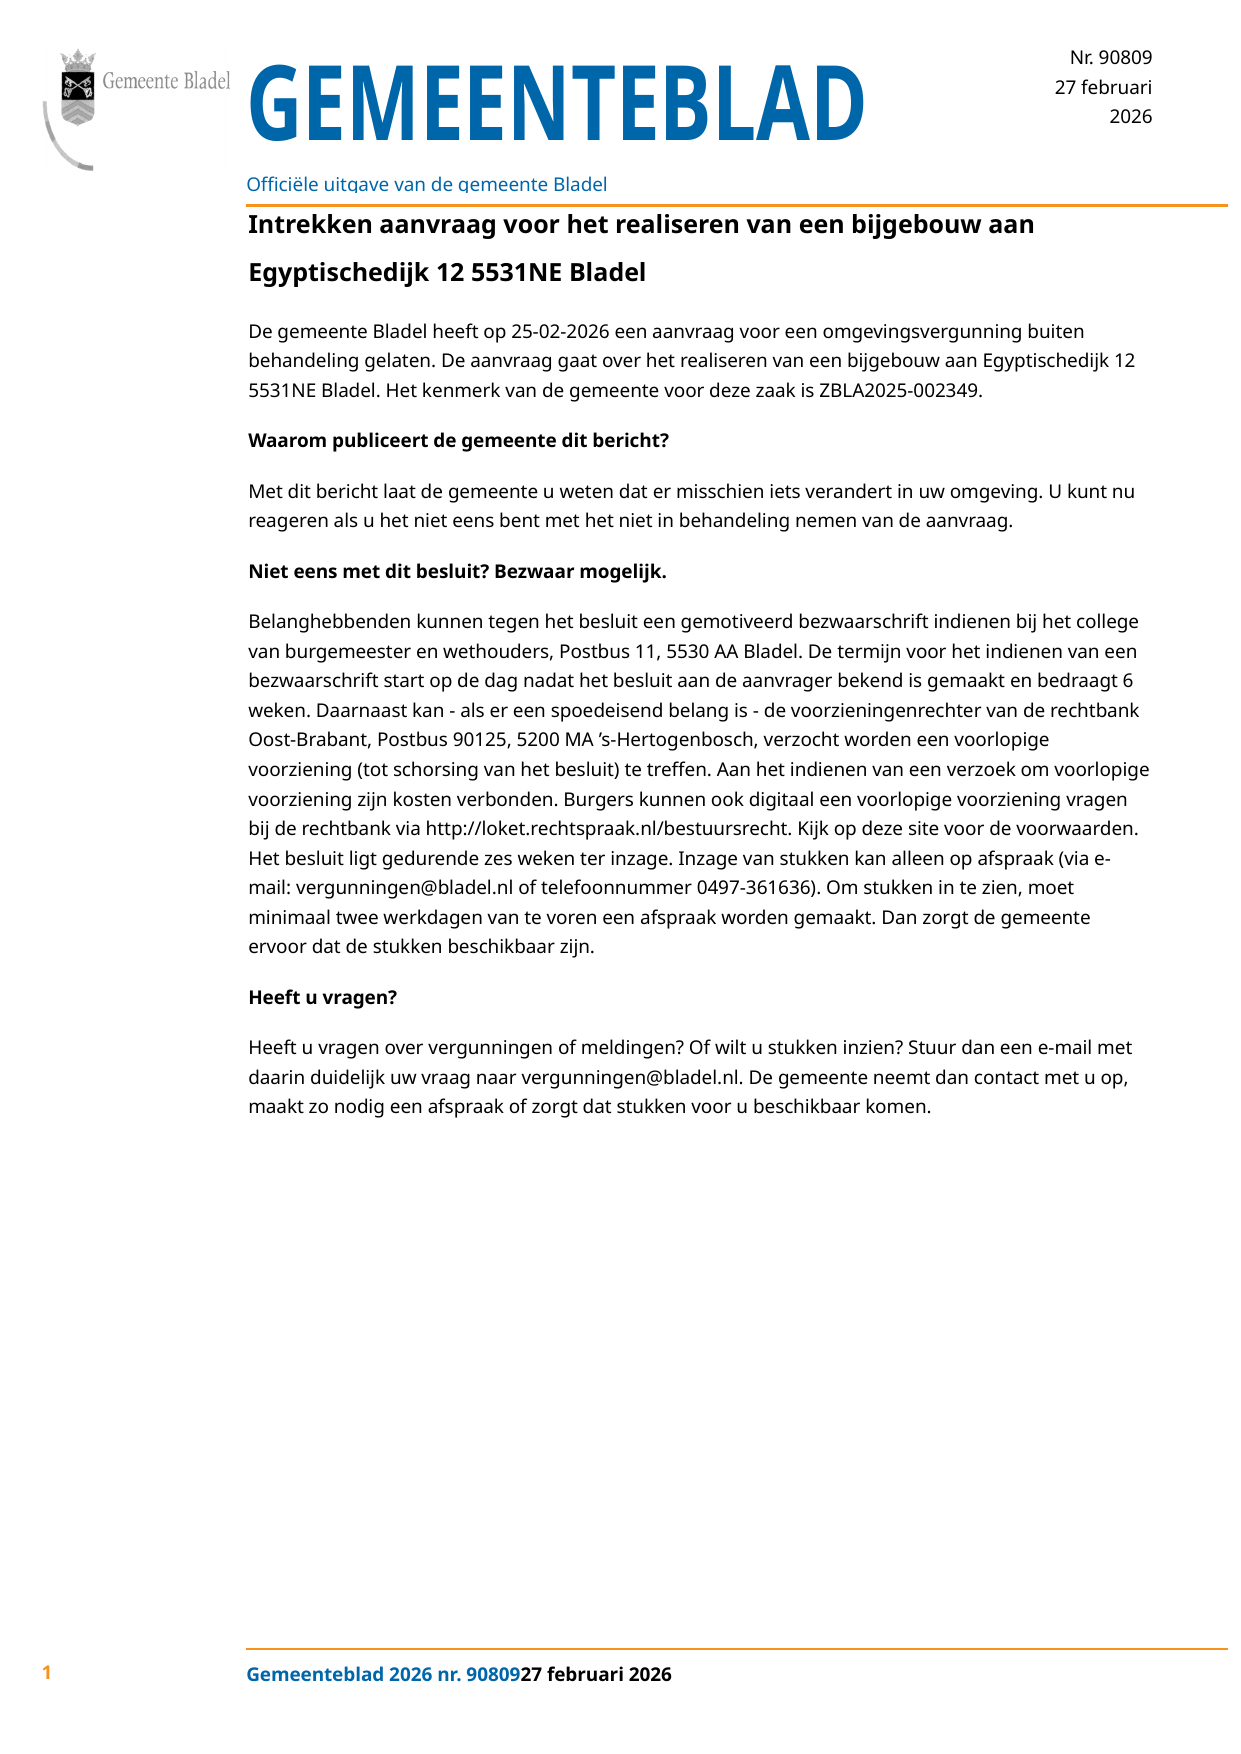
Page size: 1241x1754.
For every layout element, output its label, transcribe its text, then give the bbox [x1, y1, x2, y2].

text Waarom publiceert de gemeente dit bericht? [248, 427, 1152, 453]
picture [41, 47, 231, 172]
text Met dit bericht laat de gemeente u weten dat er misschien iets verandert in uw omgeving. U kunt nu reageren als u het niet eens bent met het niet in behandeling nemen van de aanvraag. [248, 478, 1152, 533]
text Niet eens met dit besluit? Bezwaar mogelijk. [248, 558, 1152, 584]
text Intrekken aanvraag voor het realiseren van een bijgebouw aan Egyptischedijk 12 5531NE Bladel [248, 207, 1152, 288]
text Belanghebbenden kunnen tegen het besluit een gemotiveerd bezwaarschrift indienen bij het college van burgemeester en wethouders, Postbus 11, 5530 AA Bladel. De termijn voor het indienen van een bezwaarschrift start op de dag nadat het besluit aan de aanvrager bekend is gemaakt en bedraagt 6 weken. Daarnaast kan - als er een spoedeisend belang is - de voorzieningenrechter van de rechtbank Oost-Brabant, Postbus 90125, 5200 MA ’s-Hertogenbosch, verzocht worden een voorlopige voorziening (tot schorsing van het besluit) te treffen. Aan het indienen van een verzoek om voorlopige voorziening zijn kosten verbonden. Burgers kunnen ook digitaal een voorlopige voorziening vragen bij de rechtbank via http://loket.rechtspraak.nl/bestuursrecht. Kijk op deze site voor de voorwaarden. Het besluit ligt gedurende zes weken ter inzage. Inzage van stukken kan alleen op afspraak (via e-mail: vergunningen@bladel.nl of telefoonnummer 0497-361636). Om stukken in te zien, moet minimaal twee werkdagen van te voren een afspraak worden gemaakt. Dan zorgt de gemeente ervoor dat de stukken beschikbaar zijn. [248, 608, 1152, 959]
text Heeft u vragen over vergunningen of meldingen? Of wilt u stukken inzien? Stuur dan een e-mail met daarin duidelijk uw vraag naar vergunningen@bladel.nl. De gemeente neemt dan contact met u op, maakt zo nodig een afspraak of zorgt dat stukken voor u beschikbaar komen. [248, 1034, 1152, 1119]
text Heeft u vragen? [248, 984, 1152, 1010]
text De gemeente Bladel heeft op 25-02-2026 een aanvraag voor een omgevingsvergunning buiten behandeling gelaten. De aanvraag gaat over het realiseren van een bijgebouw aan Egyptischedijk 12 5531NE Bladel. Het kenmerk van de gemeente voor deze zaak is ZBLA2025-002349. [248, 318, 1152, 403]
